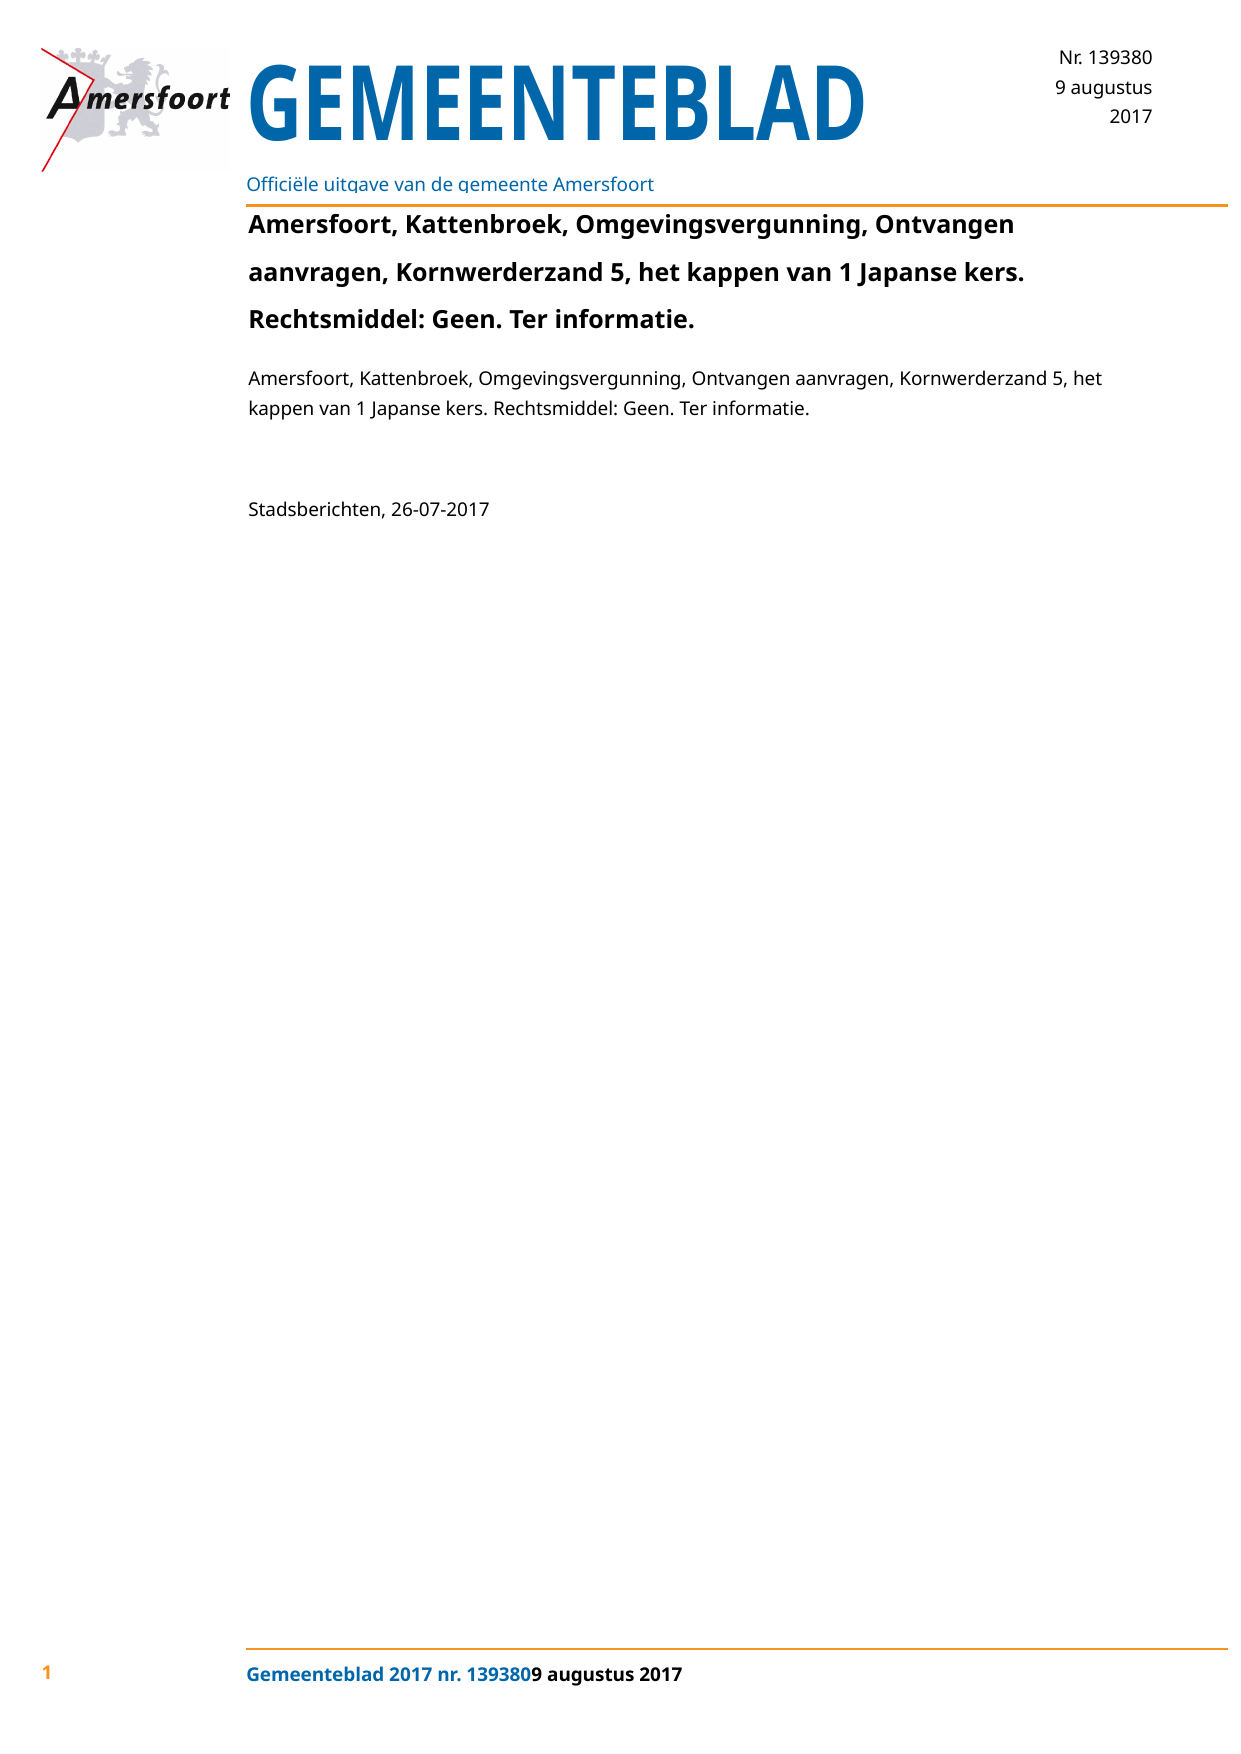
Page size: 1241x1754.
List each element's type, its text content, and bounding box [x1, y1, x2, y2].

text Amersfoort, Kattenbroek, Omgevingsvergunning, Ontvangen aanvragen, Kornwerderzand 5, het kappen van 1 Japanse kers. Rechtsmiddel: Geen. Ter informatie. [248, 207, 1152, 336]
text Amersfoort, Kattenbroek, Omgevingsvergunning, Ontvangen aanvragen, Kornwerderzand 5, het kappen van 1 Japanse kers. Rechtsmiddel: Geen. Ter informatie. [248, 366, 1152, 421]
picture [41, 47, 231, 172]
text Stadsberichten, 26-07-2017 [248, 496, 1152, 522]
